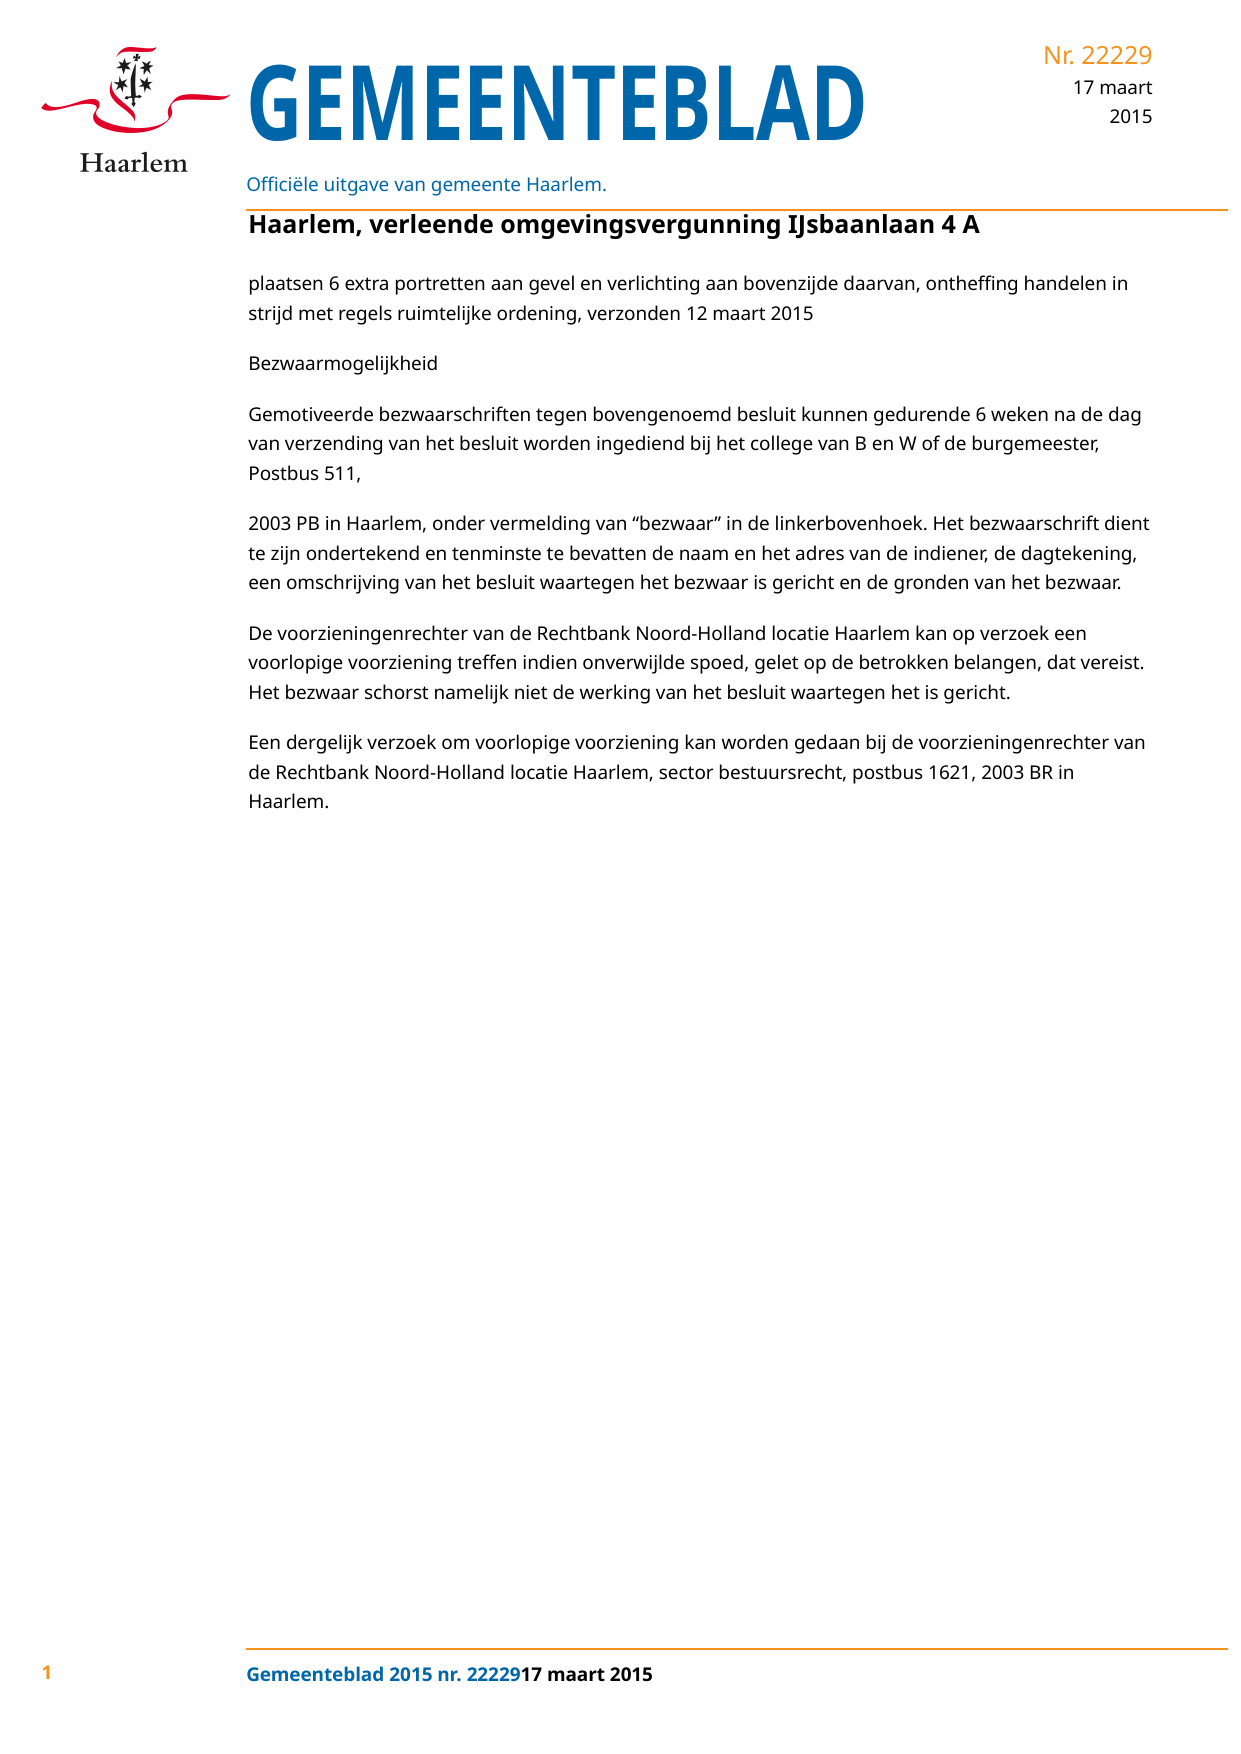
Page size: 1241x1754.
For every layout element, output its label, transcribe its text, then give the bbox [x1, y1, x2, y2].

text 2003 PB in Haarlem, onder vermelding van “bezwaar” in de linkerbovenhoek. Het bezwaarschrift dient te zijn ondertekend en tenminste te bevatten de naam en het adres van de indiener, de dagtekening, een omschrijving van het besluit waartegen het bezwaar is gericht en de gronden van het bezwaar. [248, 510, 1152, 595]
picture [41, 47, 231, 172]
text Een dergelijk verzoek om voorlopige voorziening kan worden gedaan bij de voorzieningenrechter van de Rechtbank Noord-Holland locatie Haarlem, sector bestuursrecht, postbus 1621, 2003 BR in Haarlem. [248, 729, 1152, 814]
text plaatsen 6 extra portretten aan gevel en verlichting aan bovenzijde daarvan, ontheffing handelen in strijd met regels ruimtelijke ordening, verzonden 12 maart 2015 [248, 270, 1152, 326]
text Haarlem, verleende omgevingsvergunning IJsbaanlaan 4 A [248, 211, 1152, 241]
text De voorzieningenrechter van de Rechtbank Noord-Holland locatie Haarlem kan op verzoek een voorlopige voorziening treffen indien onverwijlde spoed, gelet op de betrokken belangen, dat vereist. Het bezwaar schorst namelijk niet de werking van het besluit waartegen het is gericht. [248, 620, 1152, 705]
text Gemotiveerde bezwaarschriften tegen bovengenoemd besluit kunnen gedurende 6 weken na de dag van verzending van het besluit worden ingediend bij het college van B en W of de burgemeester, Postbus 511, [248, 401, 1152, 486]
text Bezwaarmogelijkheid [248, 350, 1152, 376]
